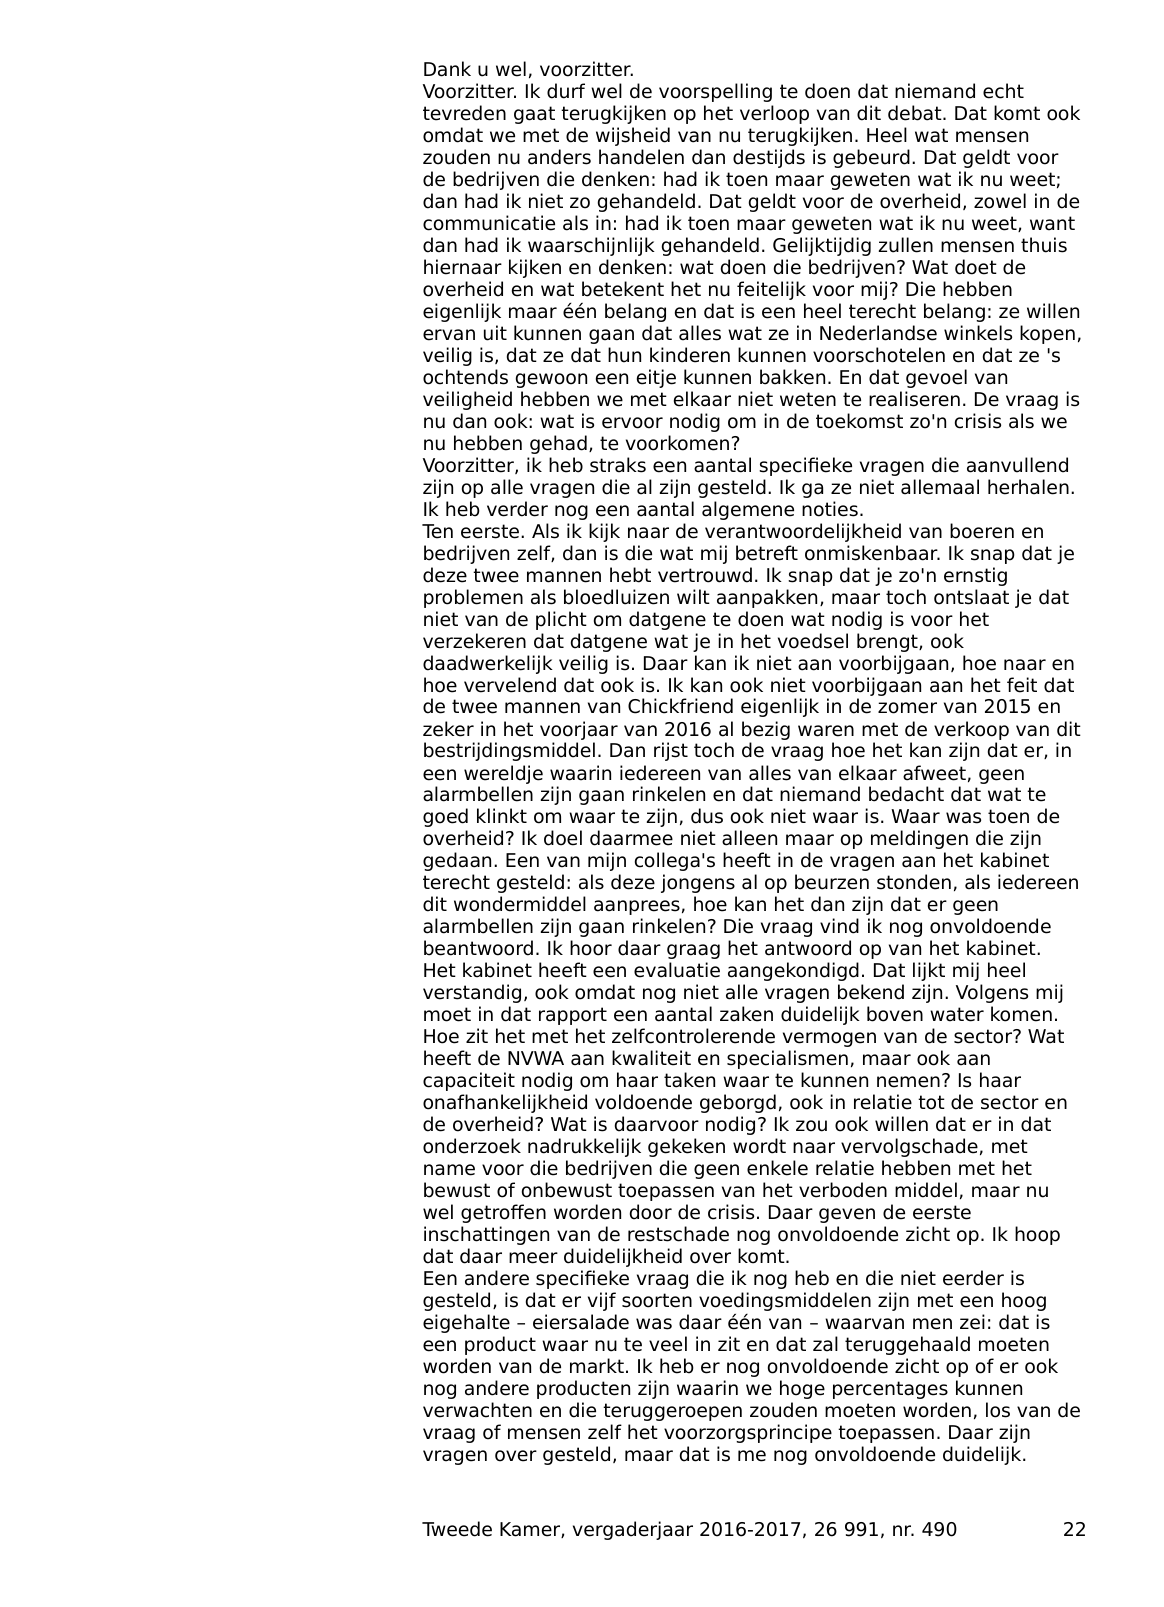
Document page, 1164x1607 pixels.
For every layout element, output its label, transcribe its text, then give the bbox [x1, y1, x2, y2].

text Het kabinet heeft een evaluatie aangekondigd. Dat lijkt mij heel verstandig, ook omdat nog niet alle vragen bekend zijn. Volgens mij moet in dat rapport een aantal zaken duidelijk boven water komen. Hoe zit het met het zelfcontrolerende vermogen van de sector? Wat heeft de NVWA aan kwaliteit en specialismen, maar ook aan capaciteit nodig om haar taken waar te kunnen nemen? Is haar onafhankelijkheid voldoende geborgd, ook in relatie tot de sector en de overheid? Wat is daarvoor nodig? Ik zou ook willen dat er in dat onderzoek nadrukkelijk gekeken wordt naar vervolgschade, met name voor die bedrijven die geen enkele relatie hebben met het bewust of onbewust toepassen van het verboden middel, maar nu wel getroffen worden door de crisis. Daar geven de eerste inschattingen van de restschade nog onvoldoende zicht op. Ik hoop dat daar meer duidelijkheid over komt. [422, 960, 1087, 1268]
text Ten eerste. Als ik kijk naar de verantwoordelijkheid van boeren en bedrijven zelf, dan is die wat mij betreft onmiskenbaar. Ik snap dat je deze twee mannen hebt vertrouwd. Ik snap dat je zo'n ernstig problemen als bloedluizen wilt aanpakken, maar toch ontslaat je dat niet van de plicht om datgene te doen wat nodig is voor het verzekeren dat datgene wat je in het voedsel brengt, ook daadwerkelijk veilig is. Daar kan ik niet aan voorbijgaan, hoe naar en hoe vervelend dat ook is. Ik kan ook niet voorbijgaan aan het feit dat de twee mannen van Chickfriend eigenlijk in de zomer van 2015 en zeker in het voorjaar van 2016 al bezig waren met de verkoop van dit bestrijdingsmiddel. Dan rijst toch de vraag hoe het kan zijn dat er, in een wereldje waarin iedereen van alles van elkaar afweet, geen alarmbellen zijn gaan rinkelen en dat niemand bedacht dat wat te goed klinkt om waar te zijn, dus ook niet waar is. Waar was toen de overheid? Ik doel daarmee niet alleen maar op meldingen die zijn gedaan. Een van mijn collega's heeft in de vragen aan het kabinet terecht gesteld: als deze jongens al op beurzen stonden, als iedereen dit wondermiddel aanprees, hoe kan het dan zijn dat er geen alarmbellen zijn gaan rinkelen? Die vraag vind ik nog onvoldoende beantwoord. Ik hoor daar graag het antwoord op van het kabinet. [422, 521, 1087, 960]
text Voorzitter. Ik durf wel de voorspelling te doen dat niemand echt tevreden gaat terugkijken op het verloop van dit debat. Dat komt ook omdat we met de wijsheid van nu terugkijken. Heel wat mensen zouden nu anders handelen dan destijds is gebeurd. Dat geldt voor de bedrijven die denken: had ik toen maar geweten wat ik nu weet; dan had ik niet zo gehandeld. Dat geldt voor de overheid, zowel in de communicatie als in: had ik toen maar geweten wat ik nu weet, want dan had ik waarschijnlijk gehandeld. Gelijktijdig zullen mensen thuis hiernaar kijken en denken: wat doen die bedrijven? Wat doet de overheid en wat betekent het nu feitelijk voor mij? Die hebben eigenlijk maar één belang en dat is een heel terecht belang: ze willen ervan uit kunnen gaan dat alles wat ze in Nederlandse winkels kopen, veilig is, dat ze dat hun kinderen kunnen voorschotelen en dat ze 's ochtends gewoon een eitje kunnen bakken. En dat gevoel van veiligheid hebben we met elkaar niet weten te realiseren. De vraag is nu dan ook: wat is ervoor nodig om in de toekomst zo'n crisis als we nu hebben gehad, te voorkomen? [422, 81, 1087, 455]
text Dank u wel, voorzitter. [422, 59, 1087, 81]
text Voorzitter, ik heb straks een aantal specifieke vragen die aanvullend zijn op alle vragen die al zijn gesteld. Ik ga ze niet allemaal herhalen. Ik heb verder nog een aantal algemene noties. [422, 455, 1087, 521]
text Een andere specifieke vraag die ik nog heb en die niet eerder is gesteld, is dat er vijf soorten voedingsmiddelen zijn met een hoog eigehalte – eiersalade was daar één van – waarvan men zei: dat is een product waar nu te veel in zit en dat zal teruggehaald moeten worden van de markt. Ik heb er nog onvoldoende zicht op of er ook nog andere producten zijn waarin we hoge percentages kunnen verwachten en die teruggeroepen zouden moeten worden, los van de vraag of mensen zelf het voorzorgsprincipe toepassen. Daar zijn vragen over gesteld, maar dat is me nog onvoldoende duidelijk. [422, 1268, 1087, 1466]
